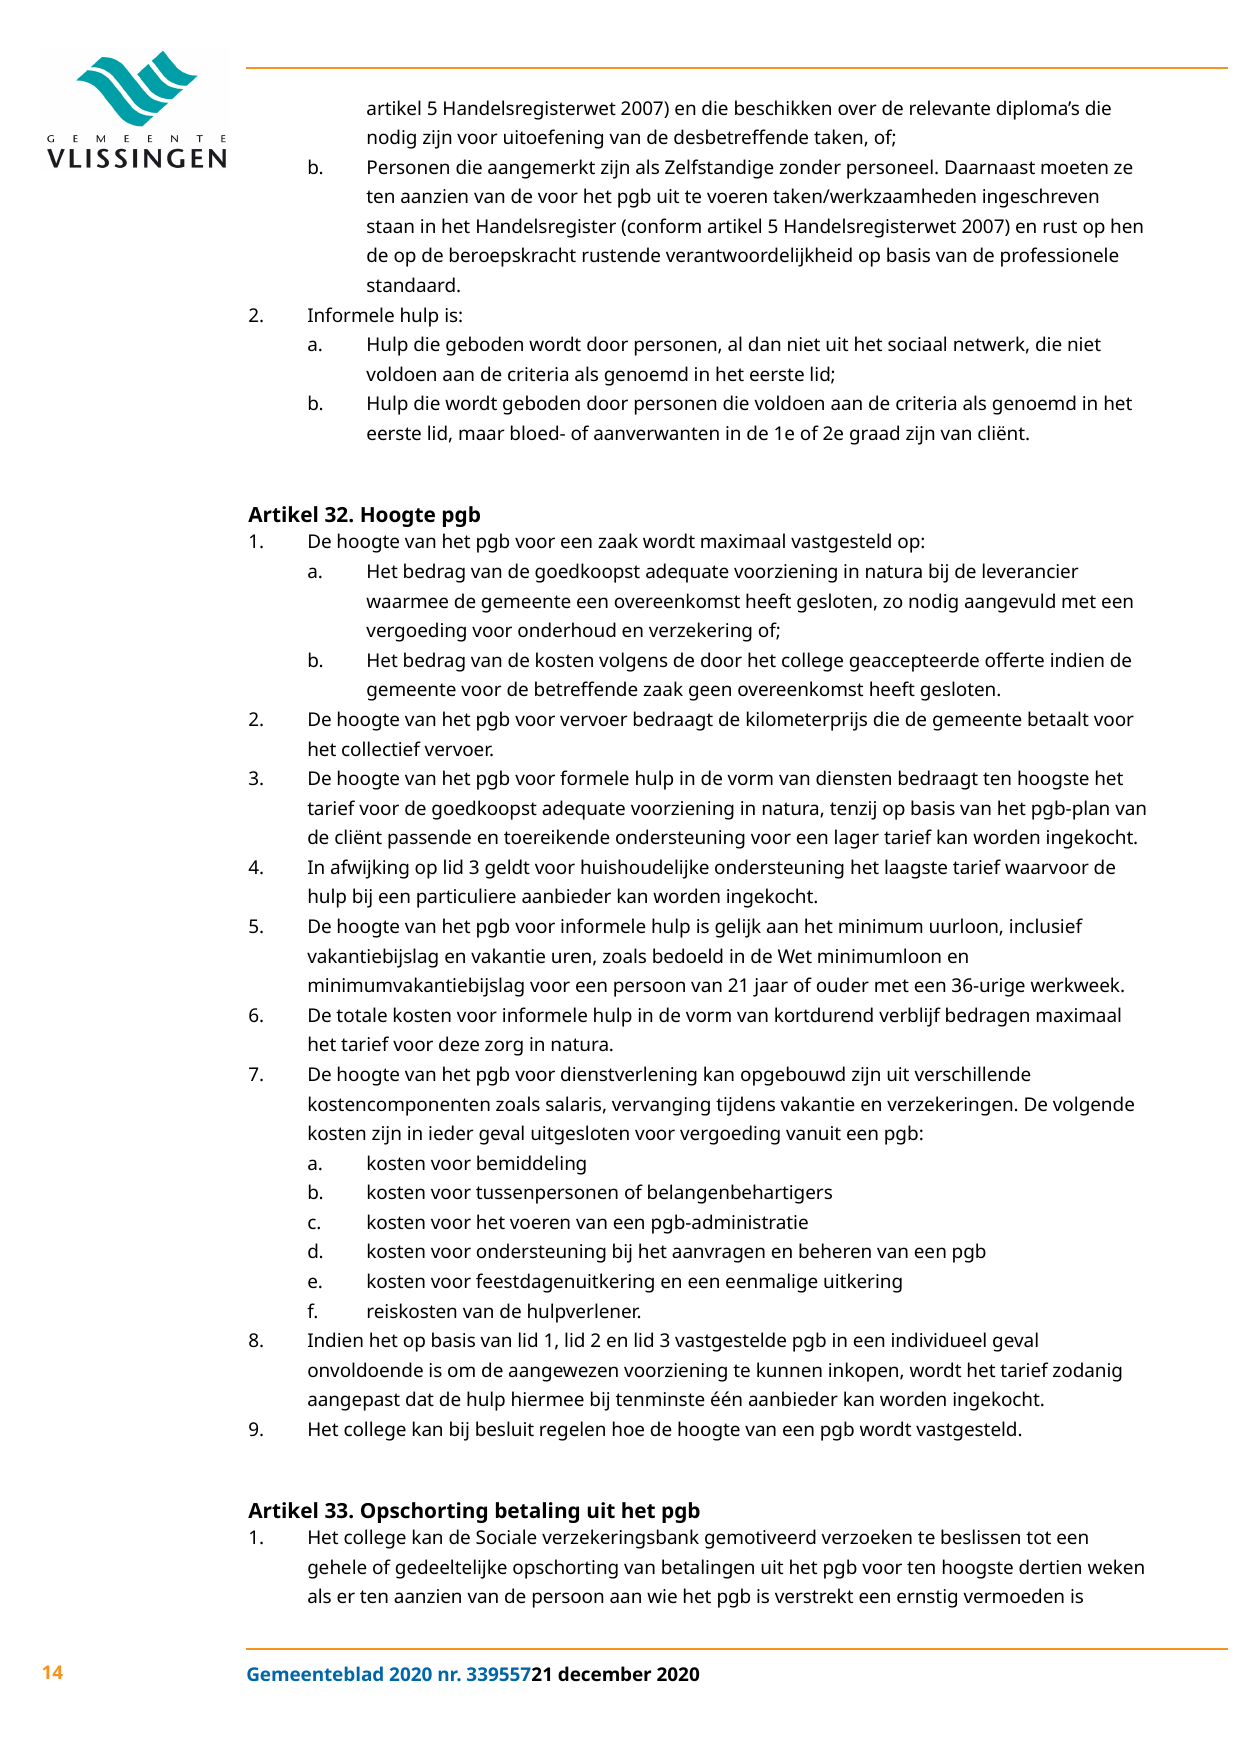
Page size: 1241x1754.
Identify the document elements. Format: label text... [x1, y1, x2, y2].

list kosten voor tussenpersonen of belangenbehartigers [307, 1179, 1152, 1205]
list Informele hulp is: [248, 302, 1152, 328]
list De hoogte van het pgb voor een zaak wordt maximaal vastgesteld op: [248, 529, 1152, 554]
list Hulp die wordt geboden door personen die voldoen aan de criteria als genoemd in het eerste lid, maar bloed- of aanverwanten in de 1e of 2e graad zijn van cliënt. [307, 391, 1152, 446]
list De hoogte van het pgb voor formele hulp in de vorm van diensten bedraagt ten hoogste het tarief voor de goedkoopst adequate voorziening in natura, tenzij op basis van het pgb-plan van de cliënt passende en toereikende ondersteuning voor een lager tarief kan worden ingekocht. [248, 765, 1152, 850]
list kosten voor het voeren van een pgb-administratie [307, 1209, 1152, 1235]
list kosten voor ondersteuning bij het aanvragen en beheren van een pgb [307, 1239, 1152, 1264]
text Artikel 32. Hoogte pgb [248, 500, 1152, 529]
picture [41, 47, 231, 172]
list In afwijking op lid 3 geldt voor huishoudelijke ondersteuning het laagste tarief waarvoor de hulp bij een particuliere aanbieder kan worden ingekocht. [248, 854, 1152, 909]
list Het college kan bij besluit regelen hoe de hoogte van een pgb wordt vastgesteld. [248, 1416, 1152, 1442]
list reiskosten van de hulpverlener. [307, 1298, 1152, 1323]
list De hoogte van het pgb voor vervoer bedraagt de kilometerprijs die de gemeente betaalt voor het collectief vervoer. [248, 706, 1152, 761]
list Indien het op basis van lid 1, lid 2 en lid 3 vastgestelde pgb in een individueel geval onvoldoende is om de aangewezen voorziening te kunnen inkopen, wordt het tarief zodanig aangepast dat de hulp hiermee bij tenminste één aanbieder kan worden ingekocht. [248, 1327, 1152, 1412]
list De totale kosten voor informele hulp in de vorm van kortdurend verblijf bedragen maximaal het tarief voor deze zorg in natura. [248, 1002, 1152, 1057]
list Het college kan de Sociale verzekeringsbank gemotiveerd verzoeken te beslissen tot een gehele of gedeeltelijke opschorting van betalingen uit het pgb voor ten hoogste dertien weken als er ten aanzien van de persoon aan wie het pgb is verstrekt een ernstig vermoeden is [248, 1524, 1152, 1609]
list Personen die aangemerkt zijn als Zelfstandige zonder personeel. Daarnaast moeten ze ten aanzien van de voor het pgb uit te voeren taken/werkzaamheden ingeschreven staan in het Handelsregister (conform artikel 5 Handelsregisterwet 2007) en rust op hen de op de beroepskracht rustende verantwoordelijkheid op basis van de professionele standaard. [307, 154, 1152, 298]
list kosten voor feestdagenuitkering en een eenmalige uitkering [307, 1268, 1152, 1294]
list De hoogte van het pgb voor dienstverlening kan opgebouwd zijn uit verschillende kostencomponenten zoals salaris, vervanging tijdens vakantie en verzekeringen. De volgende kosten zijn in ieder geval uitgesloten voor vergoeding vanuit een pgb: [248, 1061, 1152, 1146]
list Het bedrag van de goedkoopst adequate voorziening in natura bij de leverancier waarmee de gemeente een overeenkomst heeft gesloten, zo nodig aangevuld met een vergoeding voor onderhoud en verzekering of; [307, 558, 1152, 643]
list Hulp die geboden wordt door personen, al dan niet uit het sociaal netwerk, die niet voldoen aan de criteria als genoemd in het eerste lid; [307, 331, 1152, 387]
text Artikel 33. Opschorting betaling uit het pgb [248, 1496, 1152, 1524]
list artikel 5 Handelsregisterwet 2007) en die beschikken over de relevante diploma’s die nodig zijn voor uitoefening van de desbetreffende taken, of; [307, 95, 1152, 150]
list De hoogte van het pgb voor informele hulp is gelijk aan het minimum uurloon, inclusief vakantiebijslag en vakantie uren, zoals bedoeld in de Wet minimumloon en minimumvakantiebijslag voor een persoon van 21 jaar of ouder met een 36-urige werkweek. [248, 913, 1152, 998]
list Het bedrag van de kosten volgens de door het college geaccepteerde offerte indien de gemeente voor de betreffende zaak geen overeenkomst heeft gesloten. [307, 647, 1152, 702]
list kosten voor bemiddeling [307, 1150, 1152, 1176]
